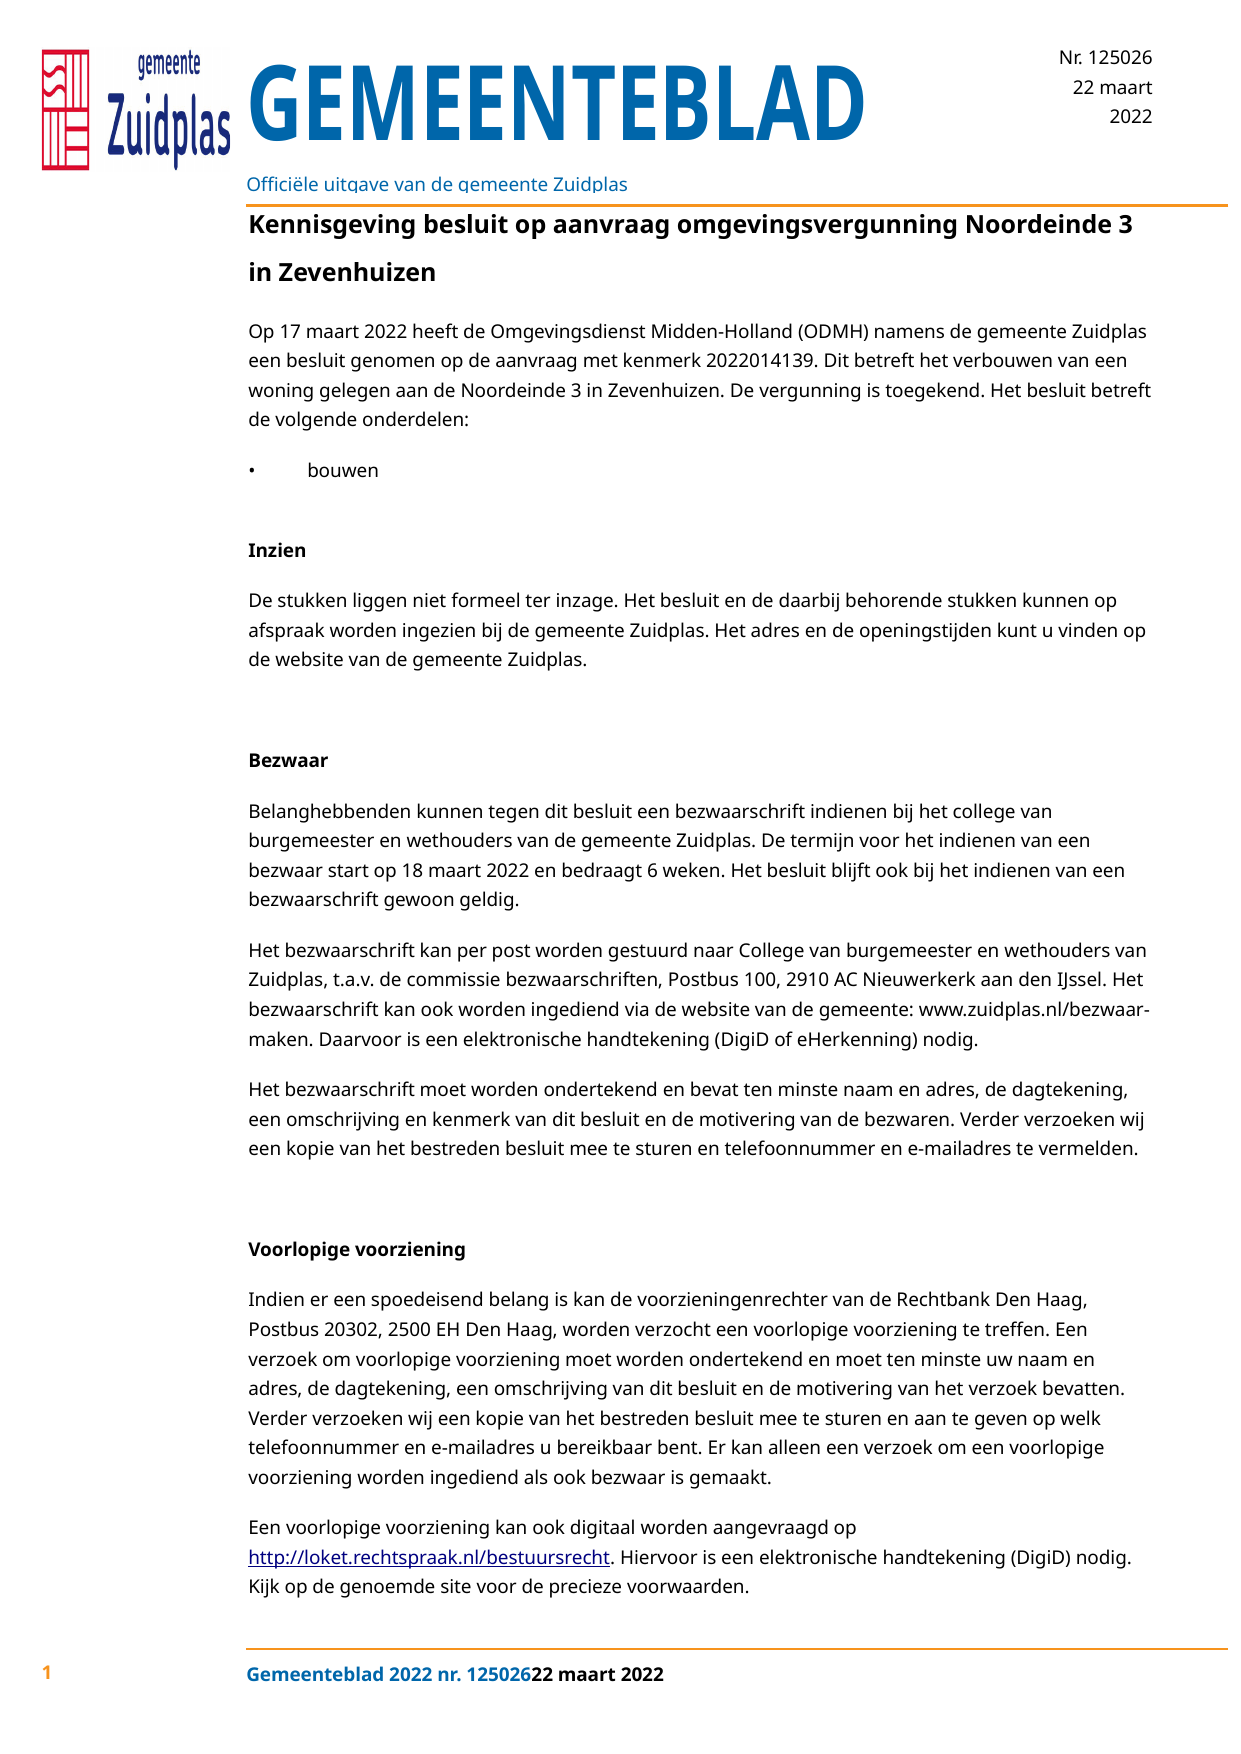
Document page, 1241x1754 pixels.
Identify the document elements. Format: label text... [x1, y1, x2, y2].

text Inzien [248, 537, 1152, 563]
text Bezwaar [248, 747, 1152, 773]
text Op 17 maart 2022 heeft de Omgevingsdienst Midden-Holland (ODMH) namens de gemeente Zuidplas een besluit genomen op de aanvraag met kenmerk 2022014139. Dit betreft het verbouwen van een woning gelegen aan de Noordeinde 3 in Zevenhuizen. De vergunning is toegekend. Het besluit betreft de volgende onderdelen: [248, 318, 1152, 432]
picture [41, 47, 231, 172]
text Voorlopige voorziening [248, 1236, 1152, 1262]
text Het bezwaarschrift kan per post worden gestuurd naar College van burgemeester en wethouders van Zuidplas, t.a.v. de commissie bezwaarschriften, Postbus 100, 2910 AC Nieuwerkerk aan den IJssel. Het bezwaarschrift kan ook worden ingediend via de website van de gemeente: www.zuidplas.nl/bezwaar-maken. Daarvoor is een elektronische handtekening (DigiD of eHerkenning) nodig. [248, 937, 1152, 1052]
list bouwen [248, 457, 1152, 483]
text Het bezwaarschrift moet worden ondertekend en bevat ten minste naam en adres, de dagtekening, een omschrijving en kenmerk van dit besluit en de motivering van de bezwaren. Verder verzoeken wij een kopie van het bestreden besluit mee te sturen en telefoonnummer en e-mailadres te vermelden. [248, 1076, 1152, 1161]
text Een voorlopige voorziening kan ook digitaal worden aangevraagd op http://loket.rechtspraak.nl/bestuursrecht. Hiervoor is een elektronische handtekening (DigiD) nodig. Kijk op de genoemde site voor de precieze voorwaarden. [248, 1514, 1152, 1599]
text De stukken liggen niet formeel ter inzage. Het besluit en de daarbij behorende stukken kunnen op afspraak worden ingezien bij de gemeente Zuidplas. Het adres en de openingstijden kunt u vinden op de website van de gemeente Zuidplas. [248, 587, 1152, 672]
text Indien er een spoedeisend belang is kan de voorzieningenrechter van de Rechtbank Den Haag, Postbus 20302, 2500 EH Den Haag, worden verzocht een voorlopige voorziening te treffen. Een verzoek om voorlopige voorziening moet worden ondertekend en moet ten minste uw naam en adres, de dagtekening, een omschrijving van dit besluit en de motivering van het verzoek bevatten. Verder verzoeken wij een kopie van het bestreden besluit mee te sturen en aan te geven op welk telefoonnummer en e-mailadres u bereikbaar bent. Er kan alleen een verzoek om een voorlopige voorziening worden ingediend als ook bezwaar is gemaakt. [248, 1287, 1152, 1490]
text Belanghebbenden kunnen tegen dit besluit een bezwaarschrift indienen bij het college van burgemeester en wethouders van de gemeente Zuidplas. De termijn voor het indienen van een bezwaar start op 18 maart 2022 en bedraagt 6 weken. Het besluit blijft ook bij het indienen van een bezwaarschrift gewoon geldig. [248, 798, 1152, 912]
text Kennisgeving besluit op aanvraag omgevingsvergunning Noordeinde 3 in Zevenhuizen [248, 207, 1152, 288]
